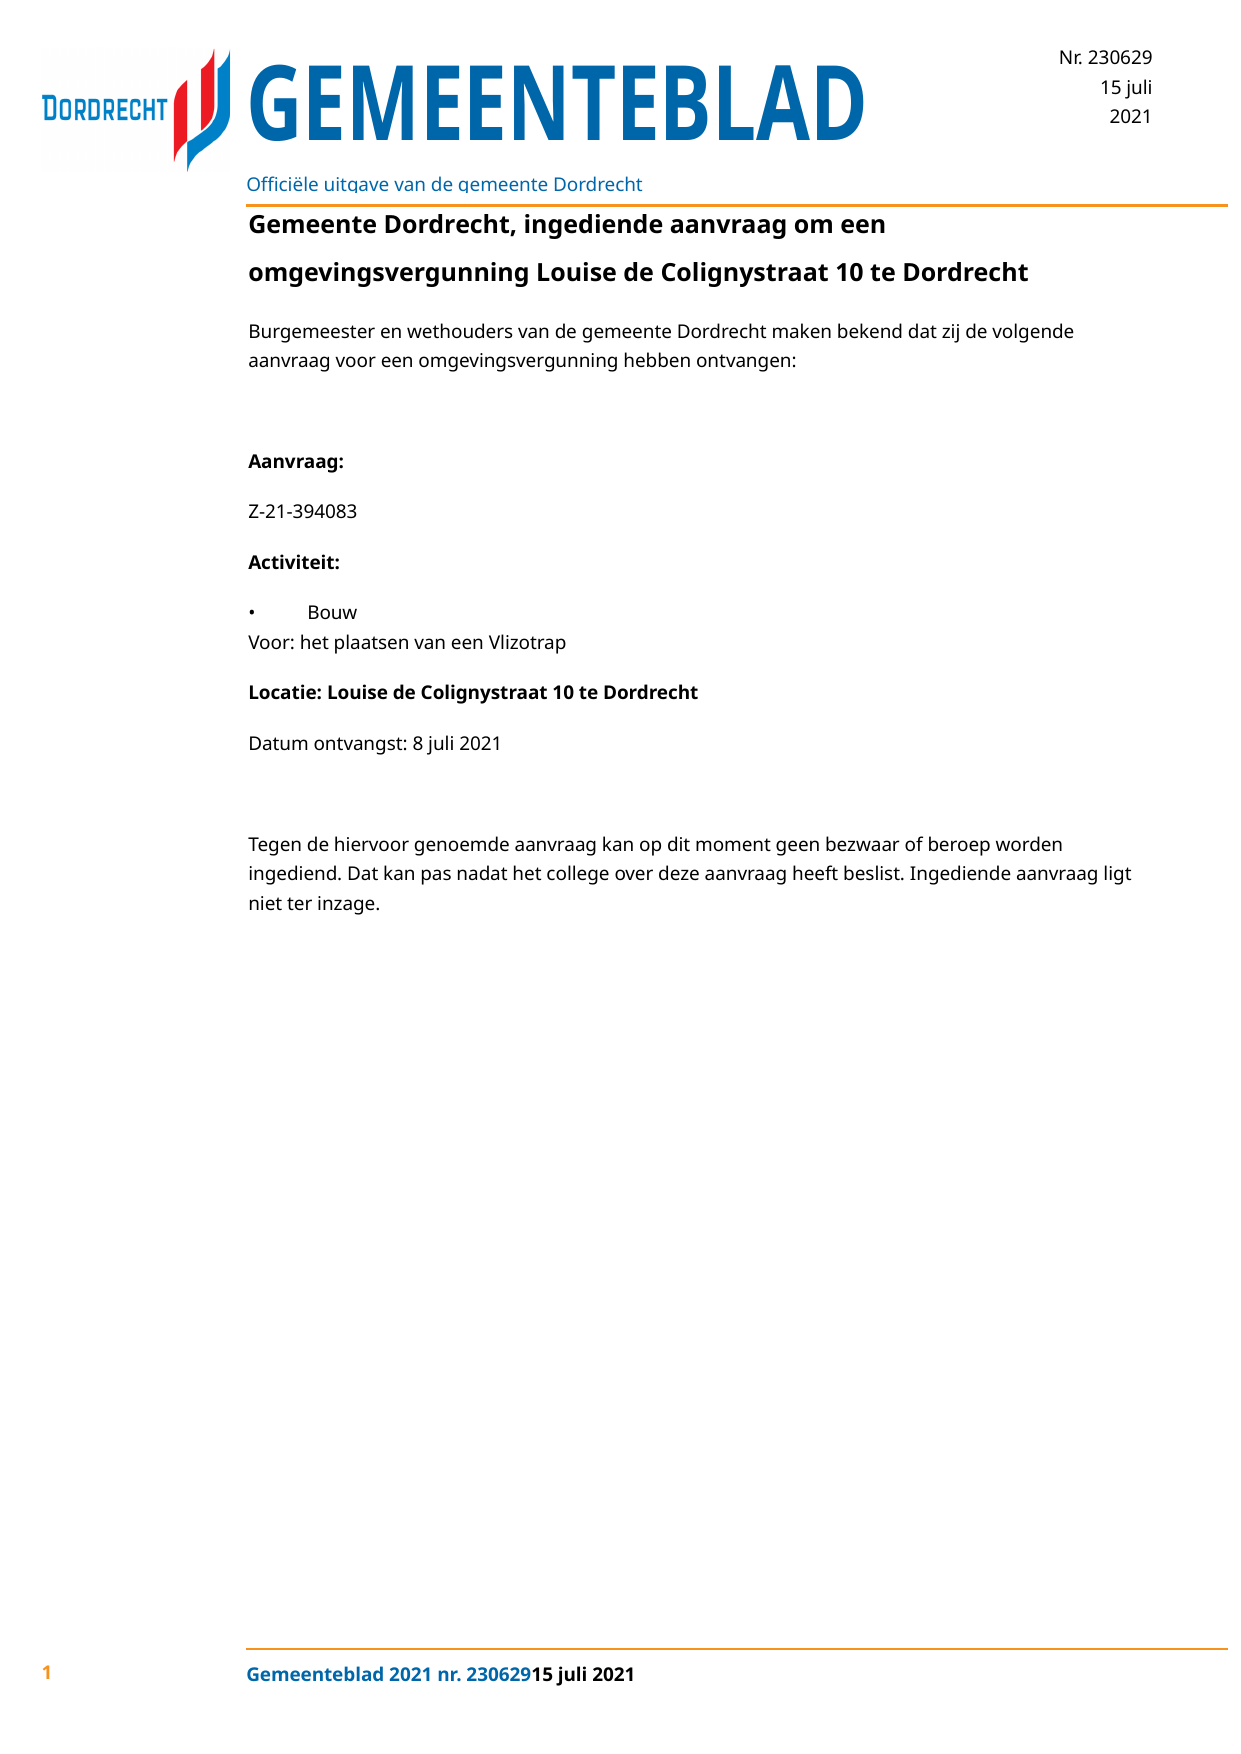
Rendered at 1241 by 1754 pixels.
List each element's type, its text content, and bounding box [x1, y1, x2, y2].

text Locatie: Louise de Colignystraat 10 te Dordrecht [248, 679, 1152, 705]
text Activiteit: [248, 549, 1152, 575]
text Tegen de hiervoor genoemde aanvraag kan op dit moment geen bezwaar of beroep worden ingediend. Dat kan pas nadat het college over deze aanvraag heeft beslist. Ingediende aanvraag ligt niet ter inzage. [248, 831, 1152, 916]
text Z-21-394083 [248, 499, 1152, 524]
text Datum ontvangst: 8 juli 2021 [248, 730, 1152, 756]
picture [41, 47, 231, 172]
text Aanvraag: [248, 448, 1152, 474]
text Burgemeester en wethouders van de gemeente Dordrecht maken bekend dat zij de volgende aanvraag voor een omgevingsvergunning hebben ontvangen: [248, 318, 1152, 373]
text Gemeente Dordrecht, ingediende aanvraag om een omgevingsvergunning Louise de Colignystraat 10 te Dordrecht [248, 207, 1152, 288]
text Voor: het plaatsen van een Vlizotrap [248, 629, 1152, 655]
list Bouw [248, 599, 1152, 625]
